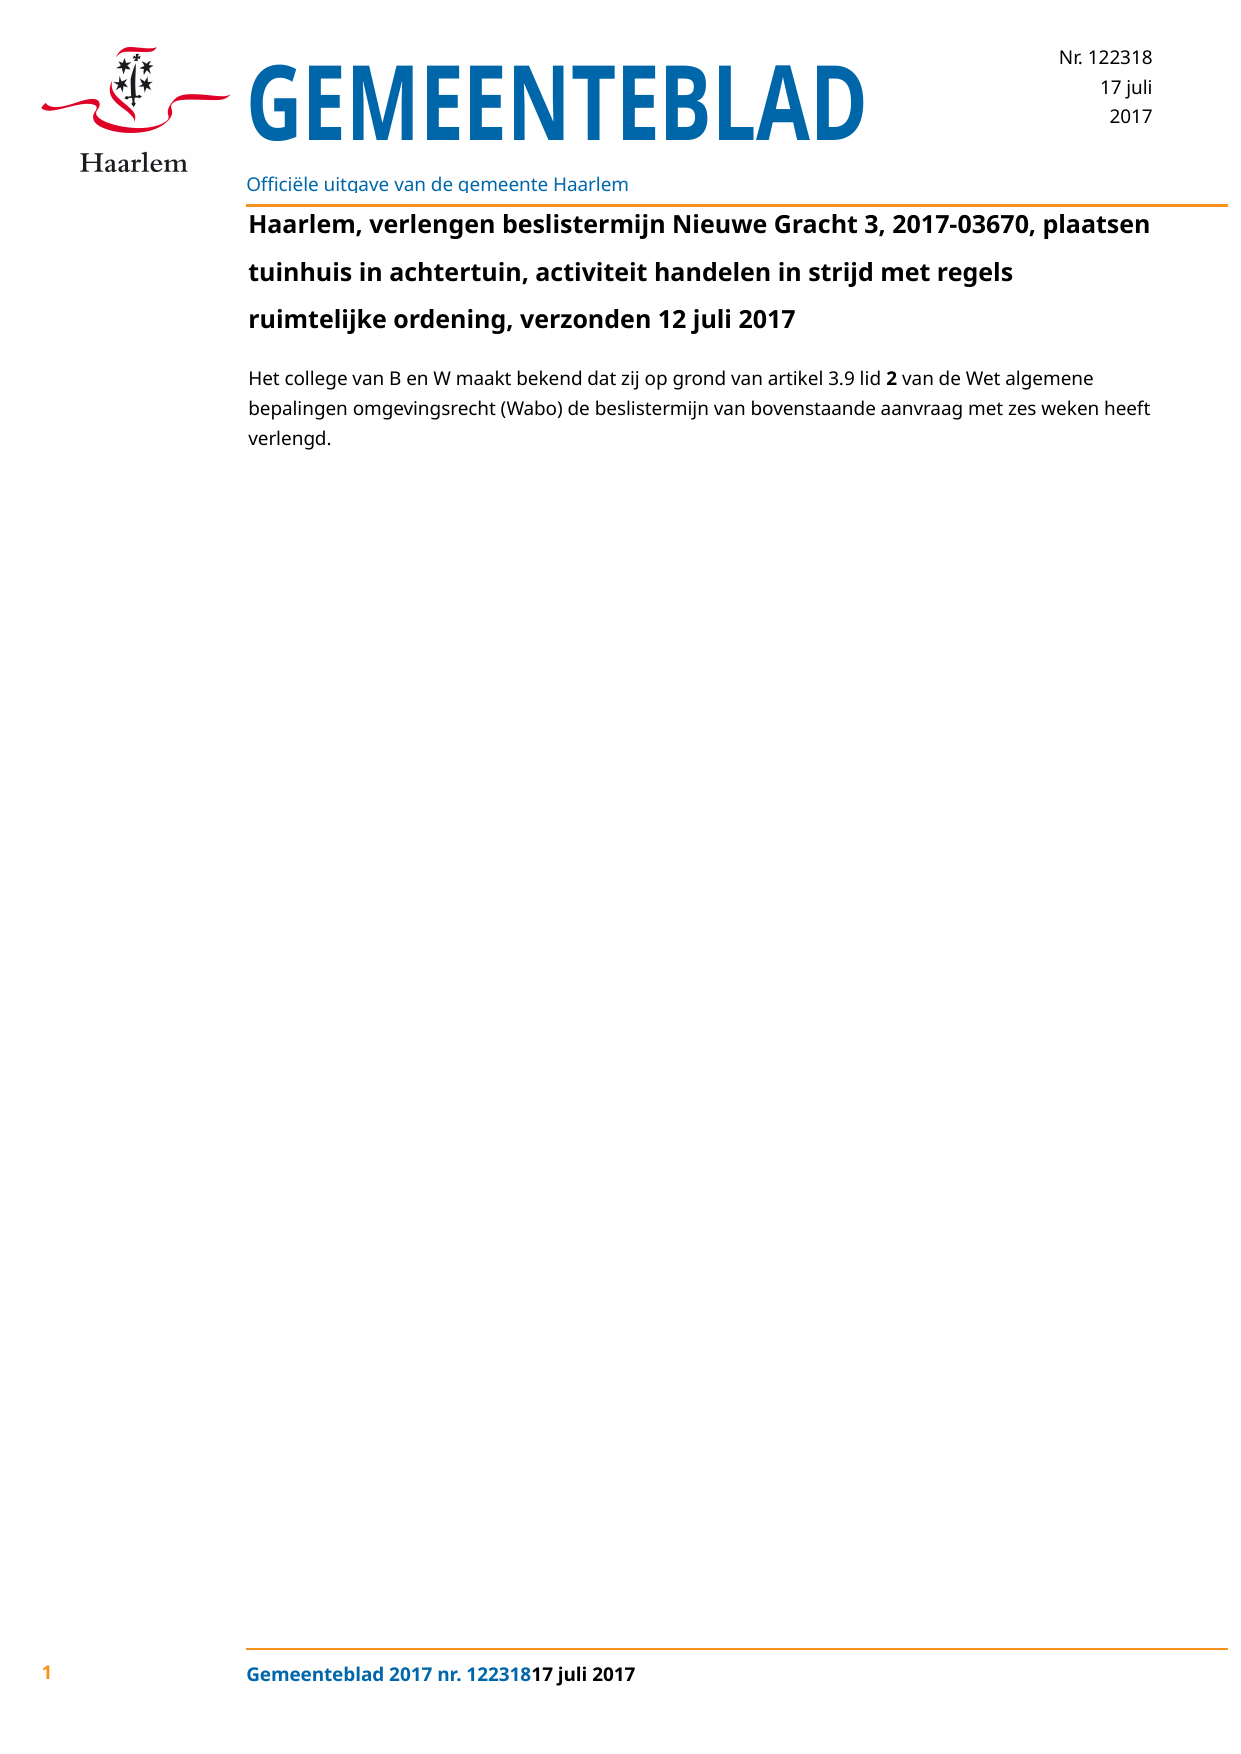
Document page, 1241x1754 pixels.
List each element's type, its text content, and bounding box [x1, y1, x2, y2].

text Het college van B en W maakt bekend dat zij op grond van artikel 3.9 lid 2 van de Wet algemene bepalingen omgevingsrecht (Wabo) de beslistermijn van bovenstaande aanvraag met zes weken heeft verlengd. [248, 366, 1152, 450]
picture [41, 47, 231, 172]
text Haarlem, verlengen beslistermijn Nieuwe Gracht 3, 2017-03670, plaatsen tuinhuis in achtertuin, activiteit handelen in strijd met regels ruimtelijke ordening, verzonden 12 juli 2017 [248, 207, 1152, 336]
